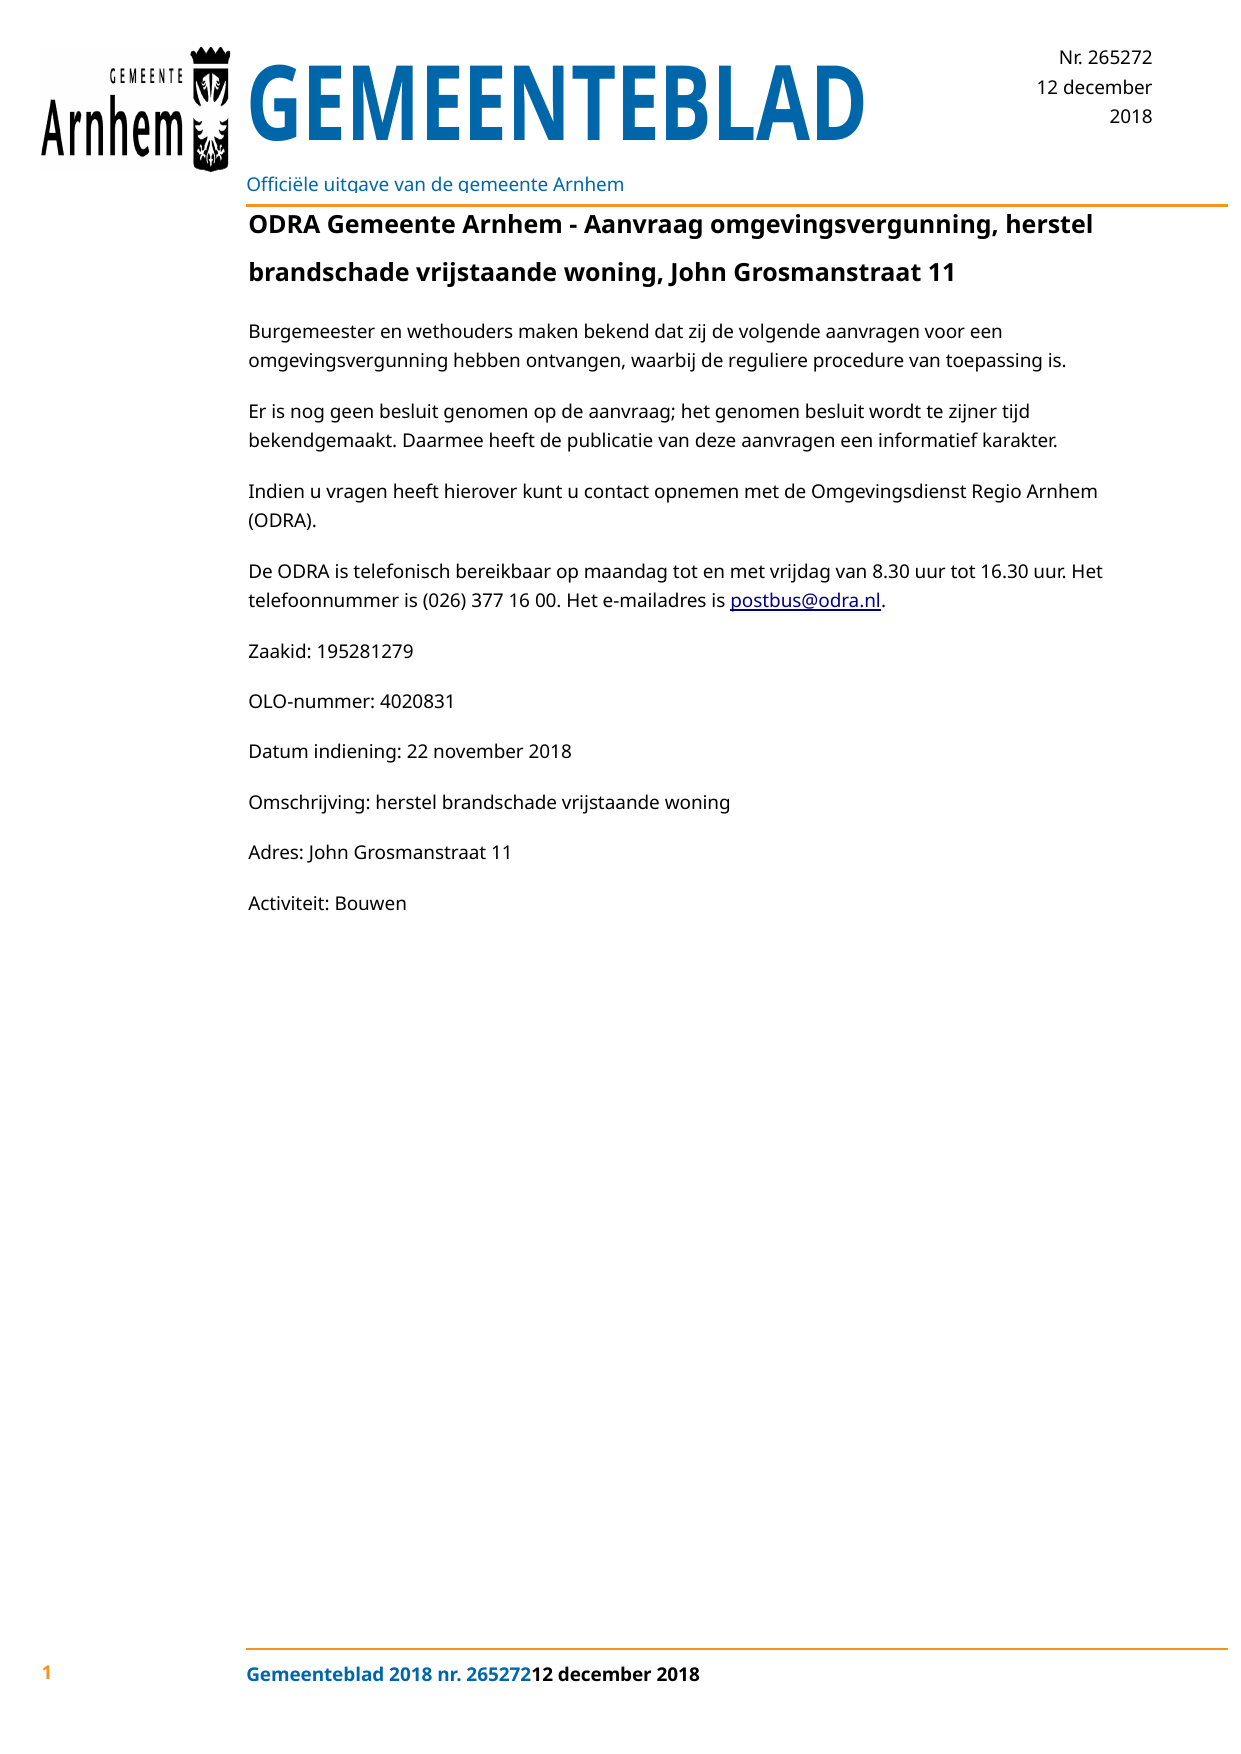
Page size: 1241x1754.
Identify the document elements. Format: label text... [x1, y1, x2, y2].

text Zaakid: 195281279 [248, 638, 1152, 664]
text Activiteit: Bouwen [248, 890, 1152, 916]
text Omschrijving: herstel brandschade vrijstaande woning [248, 789, 1152, 815]
text Er is nog geen besluit genomen op de aanvraag; het genomen besluit wordt te zijner tijd bekendgemaakt. Daarmee heeft de publicatie van deze aanvragen een informatief karakter. [248, 398, 1152, 453]
text Burgemeester en wethouders maken bekend dat zij de volgende aanvragen voor een omgevingsvergunning hebben ontvangen, waarbij de reguliere procedure van toepassing is. [248, 318, 1152, 373]
text Adres: John Grosmanstraat 11 [248, 839, 1152, 865]
text De ODRA is telefonisch bereikbaar op maandag tot en met vrijdag van 8.30 uur tot 16.30 uur. Het telefoonnummer is (026) 377 16 00. Het e-mailadres is postbus@odra.nl. [248, 558, 1152, 613]
picture [41, 47, 231, 172]
text OLO-nummer: 4020831 [248, 688, 1152, 714]
text Datum indiening: 22 november 2018 [248, 739, 1152, 764]
text Indien u vragen heeft hierover kunt u contact opnemen met de Omgevingsdienst Regio Arnhem (ODRA). [248, 478, 1152, 533]
text ODRA Gemeente Arnhem - Aanvraag omgevingsvergunning, herstel brandschade vrijstaande woning, John Grosmanstraat 11 [248, 207, 1152, 288]
